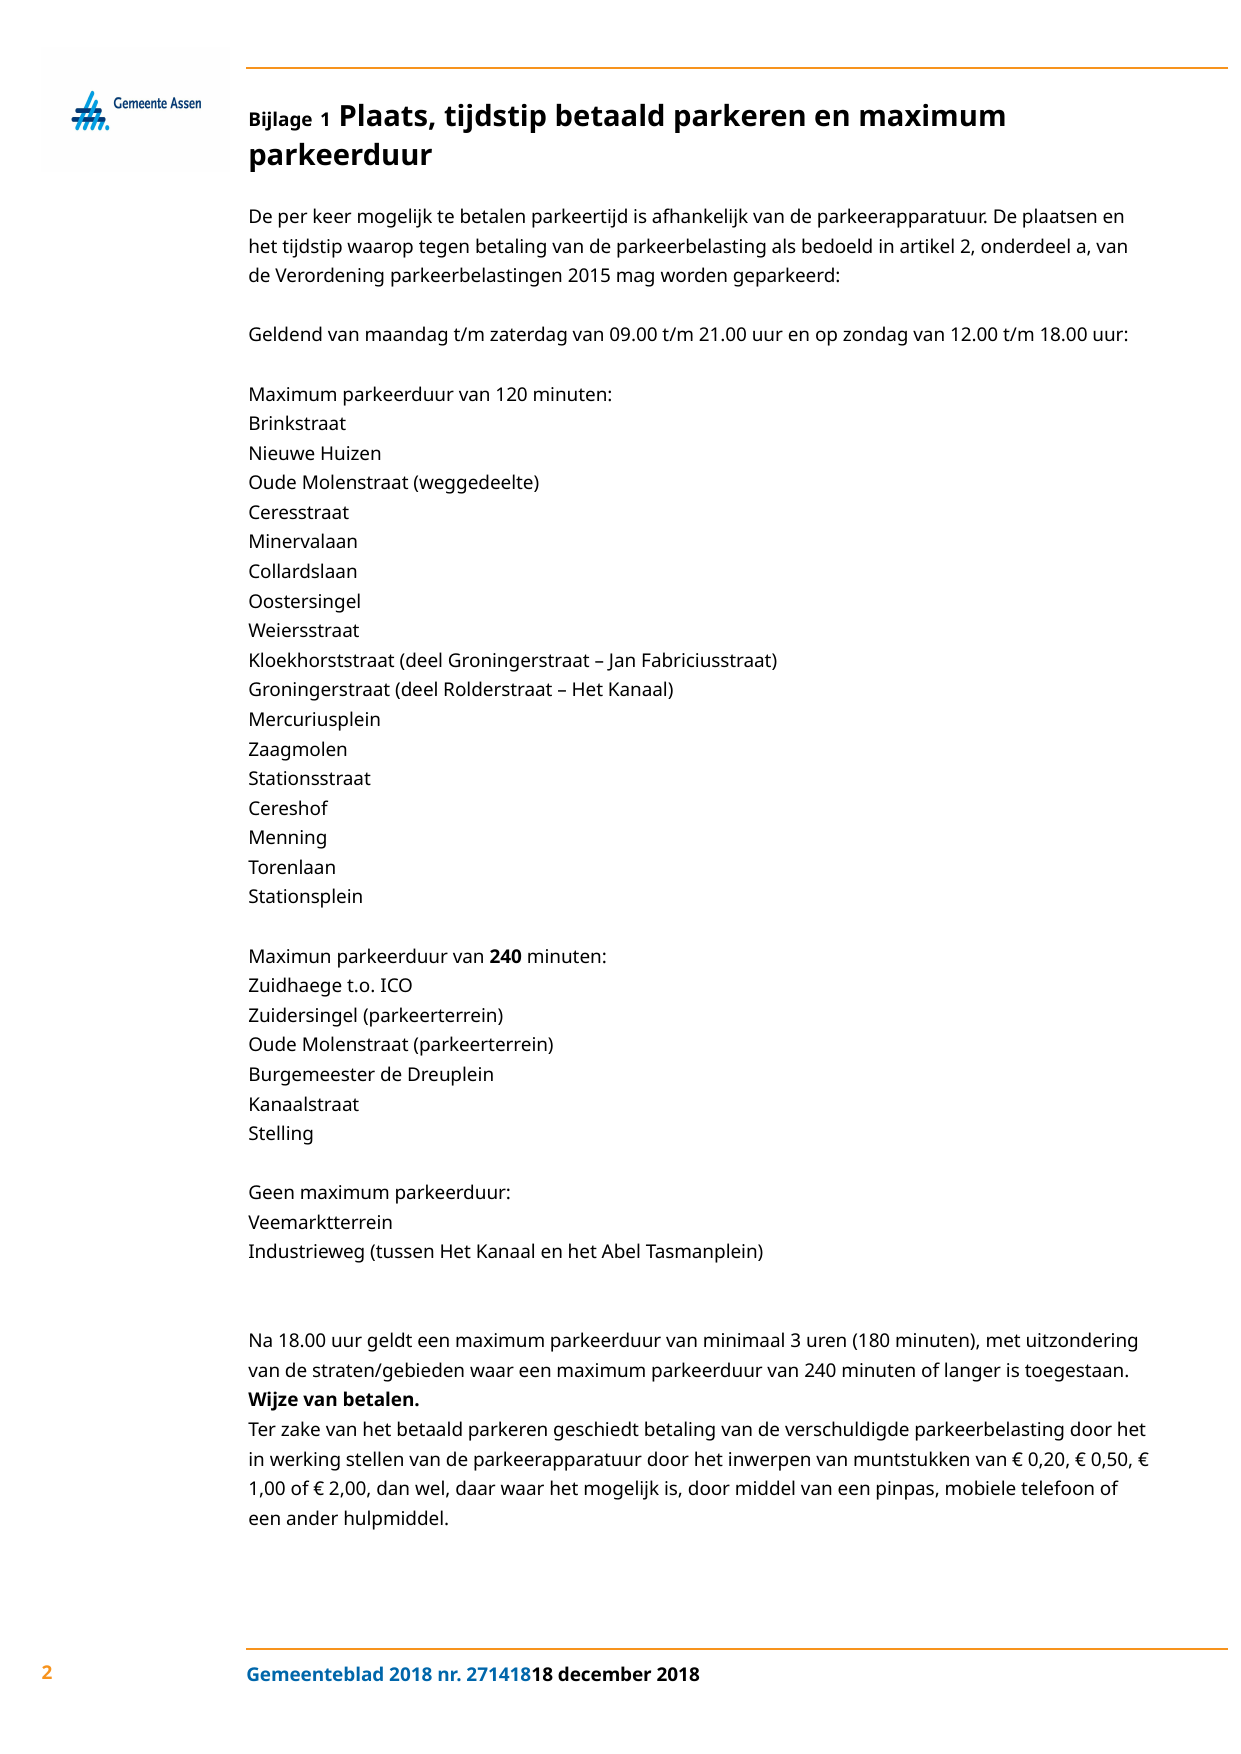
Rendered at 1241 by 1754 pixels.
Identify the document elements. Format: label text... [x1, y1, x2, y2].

text Menning [248, 824, 1152, 850]
picture [41, 47, 231, 172]
text Wijze van betalen. [248, 1387, 1152, 1412]
text Zuidhaege t.o. ICO [248, 972, 1152, 998]
text Zuidersingel (parkeerterrein) [248, 1002, 1152, 1028]
text Nieuwe Huizen [248, 440, 1152, 466]
text Brinkstraat [248, 410, 1152, 436]
text Veemarktterrein [248, 1209, 1152, 1235]
text Torenlaan [248, 854, 1152, 880]
text Geen maximum parkeerduur: [248, 1179, 1152, 1205]
text Ter zake van het betaald parkeren geschiedt betaling van de verschuldigde parkeerbelasting door het in werking stellen van de parkeerapparatuur door het inwerpen van muntstukken van € 0,20, € 0,50, € 1,00 of € 2,00, dan wel, daar waar het mogelijk is, door middel van een pinpas, mobiele telefoon of een ander hulpmiddel. [248, 1416, 1152, 1531]
text Stationsplein [248, 884, 1152, 909]
text Kloekhorststraat (deel Groningerstraat – Jan Fabriciusstraat) [248, 647, 1152, 673]
text Bijlage 1 Plaats, tijdstip betaald parkeren en maximum parkeerduur [248, 95, 1152, 174]
text Oude Molenstraat (weggedeelte) [248, 469, 1152, 495]
text Groningerstraat (deel Rolderstraat – Het Kanaal) [248, 677, 1152, 702]
text Collardslaan [248, 558, 1152, 584]
text Stationsstraat [248, 765, 1152, 791]
text Ceresstraat [248, 499, 1152, 525]
text Oostersingel [248, 588, 1152, 614]
text Cereshof [248, 795, 1152, 821]
text Burgemeester de Dreuplein [248, 1061, 1152, 1087]
text Weiersstraat [248, 617, 1152, 643]
text Kanaalstraat [248, 1091, 1152, 1117]
text Zaagmolen [248, 736, 1152, 762]
text Industrieweg (tussen Het Kanaal en het Abel Tasmanplein) [248, 1239, 1152, 1264]
text Oude Molenstraat (parkeerterrein) [248, 1032, 1152, 1057]
text Maximum parkeerduur van 120 minuten: [248, 381, 1152, 407]
text Na 18.00 uur geldt een maximum parkeerduur van minimaal 3 uren (180 minuten), met uitzondering van de straten/gebieden waar een maximum parkeerduur van 240 minuten of langer is toegestaan. [248, 1327, 1152, 1383]
text De per keer mogelijk te betalen parkeertijd is afhankelijk van de parkeerapparatuur. De plaatsen en het tijdstip waarop tegen betaling van de parkeerbelasting als bedoeld in artikel 2, onderdeel a, van de Verordening parkeerbelastingen 2015 mag worden geparkeerd: [248, 203, 1152, 288]
text Stelling [248, 1120, 1152, 1146]
text Geldend van maandag t/m zaterdag van 09.00 t/m 21.00 uur en op zondag van 12.00 t/m 18.00 uur: [248, 322, 1152, 347]
text Minervalaan [248, 529, 1152, 554]
text Maximun parkeerduur van 240 minuten: [248, 943, 1152, 969]
text Mercuriusplein [248, 706, 1152, 732]
